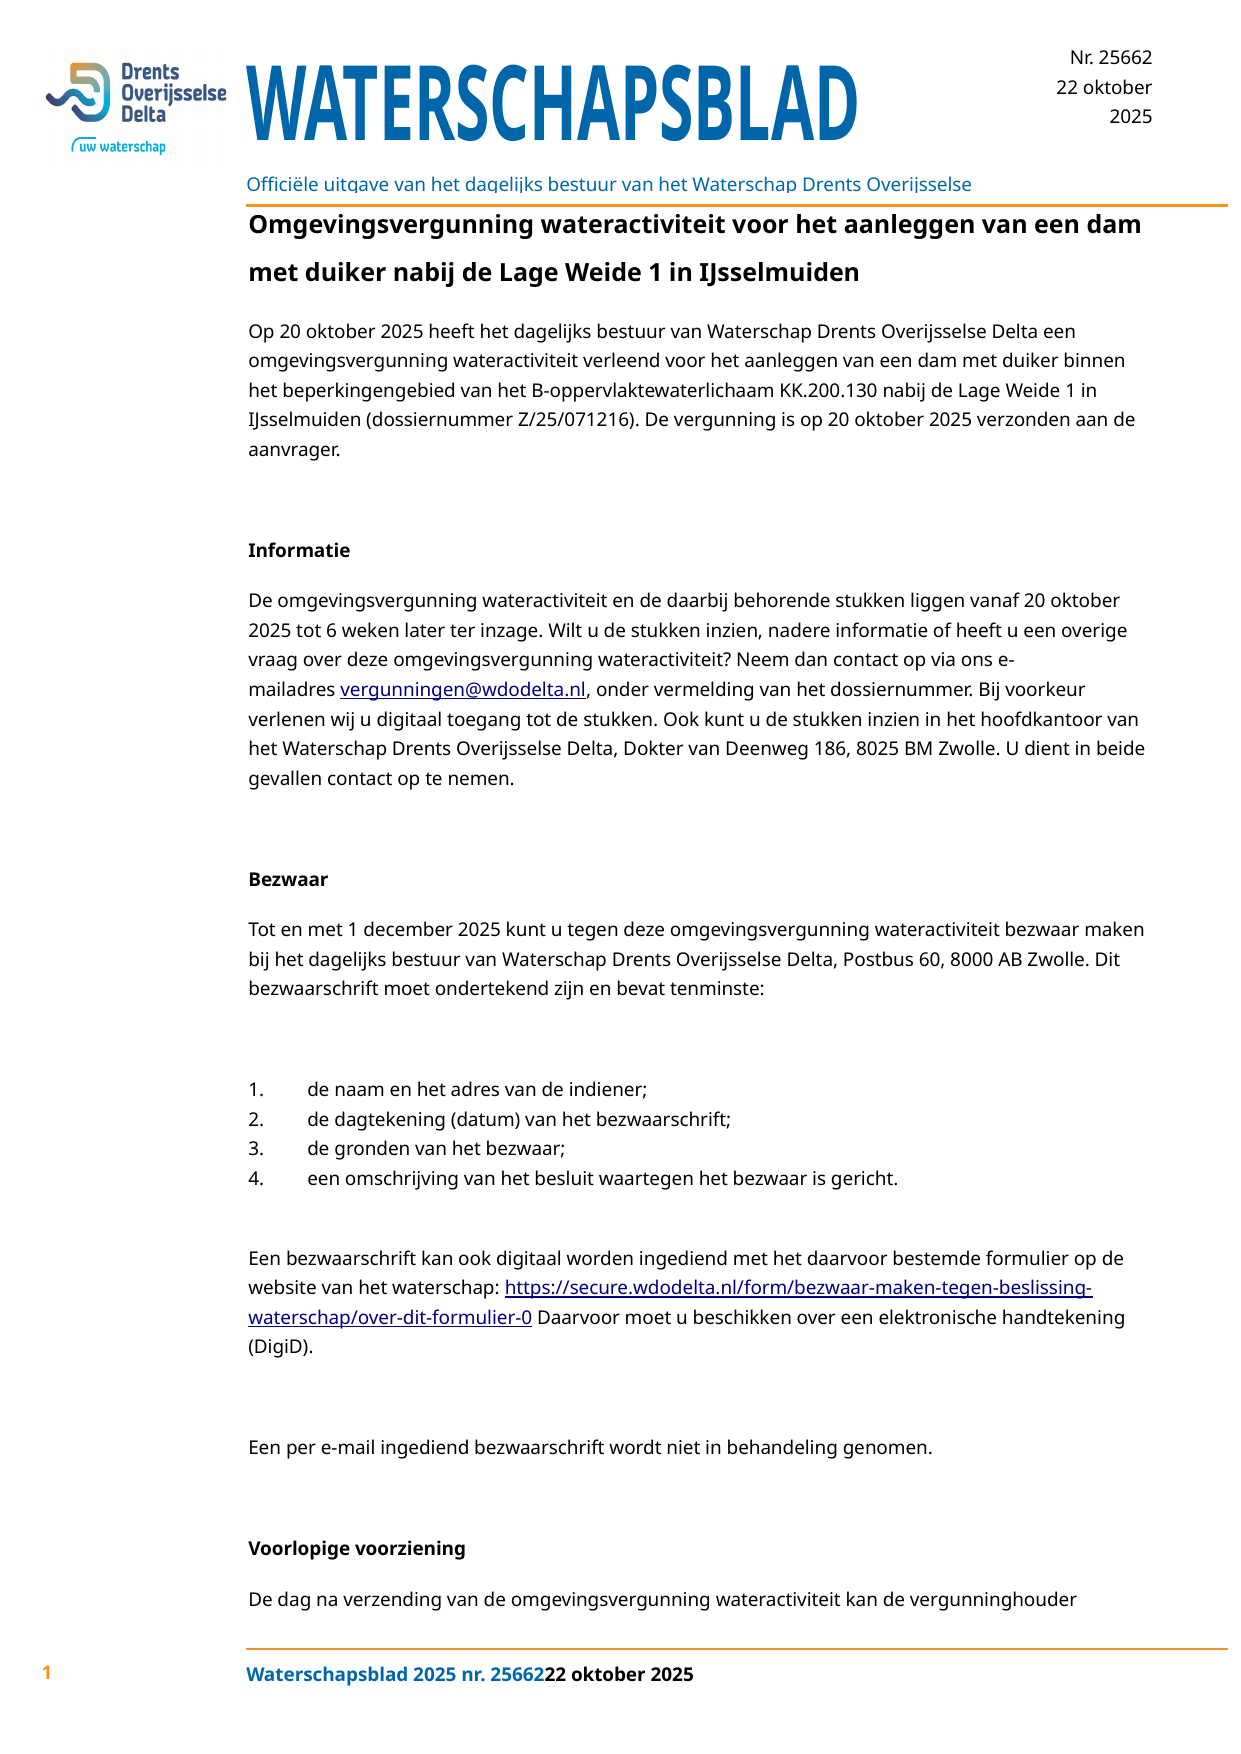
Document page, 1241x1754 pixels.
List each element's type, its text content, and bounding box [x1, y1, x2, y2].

text Een bezwaarschrift kan ook digitaal worden ingediend met het daarvoor bestemde formulier op de website van het waterschap: https://secure.wdodelta.nl/form/bezwaar-maken-tegen-beslissing-waterschap/over-dit-formulier-0 Daarvoor moet u beschikken over een elektronische handtekening (DigiD). [248, 1245, 1152, 1359]
text Voorlopige voorziening [248, 1535, 1152, 1561]
list een omschrijving van het besluit waartegen het bezwaar is gericht. [248, 1165, 1152, 1191]
list de dagtekening (datum) van het bezwaarschrift; [248, 1106, 1152, 1132]
picture [41, 47, 231, 172]
text Omgevingsvergunning wateractiviteit voor het aanleggen van een dam met duiker nabij de Lage Weide 1 in IJsselmuiden [248, 207, 1152, 288]
list de naam en het adres van de indiener; [248, 1076, 1152, 1102]
text Bezwaar [248, 866, 1152, 892]
list de gronden van het bezwaar; [248, 1135, 1152, 1161]
text Op 20 oktober 2025 heeft het dagelijks bestuur van Waterschap Drents Overijsselse Delta een omgevingsvergunning wateractiviteit verleend voor het aanleggen van een dam met duiker binnen het beperkingengebied van het B-oppervlaktewaterlichaam KK.200.130 nabij de Lage Weide 1 in IJsselmuiden (dossiernummer Z/25/071216). De vergunning is op 20 oktober 2025 verzonden aan de aanvrager. [248, 318, 1152, 462]
text Informatie [248, 537, 1152, 563]
text Tot en met 1 december 2025 kunt u tegen deze omgevingsvergunning wateractiviteit bezwaar maken bij het dagelijks bestuur van Waterschap Drents Overijsselse Delta, Postbus 60, 8000 AB Zwolle. Dit bezwaarschrift moet ondertekend zijn en bevat tenminste: [248, 916, 1152, 1001]
text Een per e-mail ingediend bezwaarschrift wordt niet in behandeling genomen. [248, 1434, 1152, 1460]
text De omgevingsvergunning wateractiviteit en de daarbij behorende stukken liggen vanaf 20 oktober 2025 tot 6 weken later ter inzage. Wilt u de stukken inzien, nadere informatie of heeft u een overige vraag over deze omgevingsvergunning wateractiviteit? Neem dan contact op via ons e-mailadres vergunningen@wdodelta.nl, onder vermelding van het dossiernummer. Bij voorkeur verlenen wij u digitaal toegang tot de stukken. Ook kunt u de stukken inzien in het hoofdkantoor van het Waterschap Drents Overijsselse Delta, Dokter van Deenweg 186, 8025 BM Zwolle. U dient in beide gevallen contact op te nemen. [248, 587, 1152, 791]
text De dag na verzending van de omgevingsvergunning wateractiviteit kan de vergunninghouder [248, 1586, 1152, 1612]
